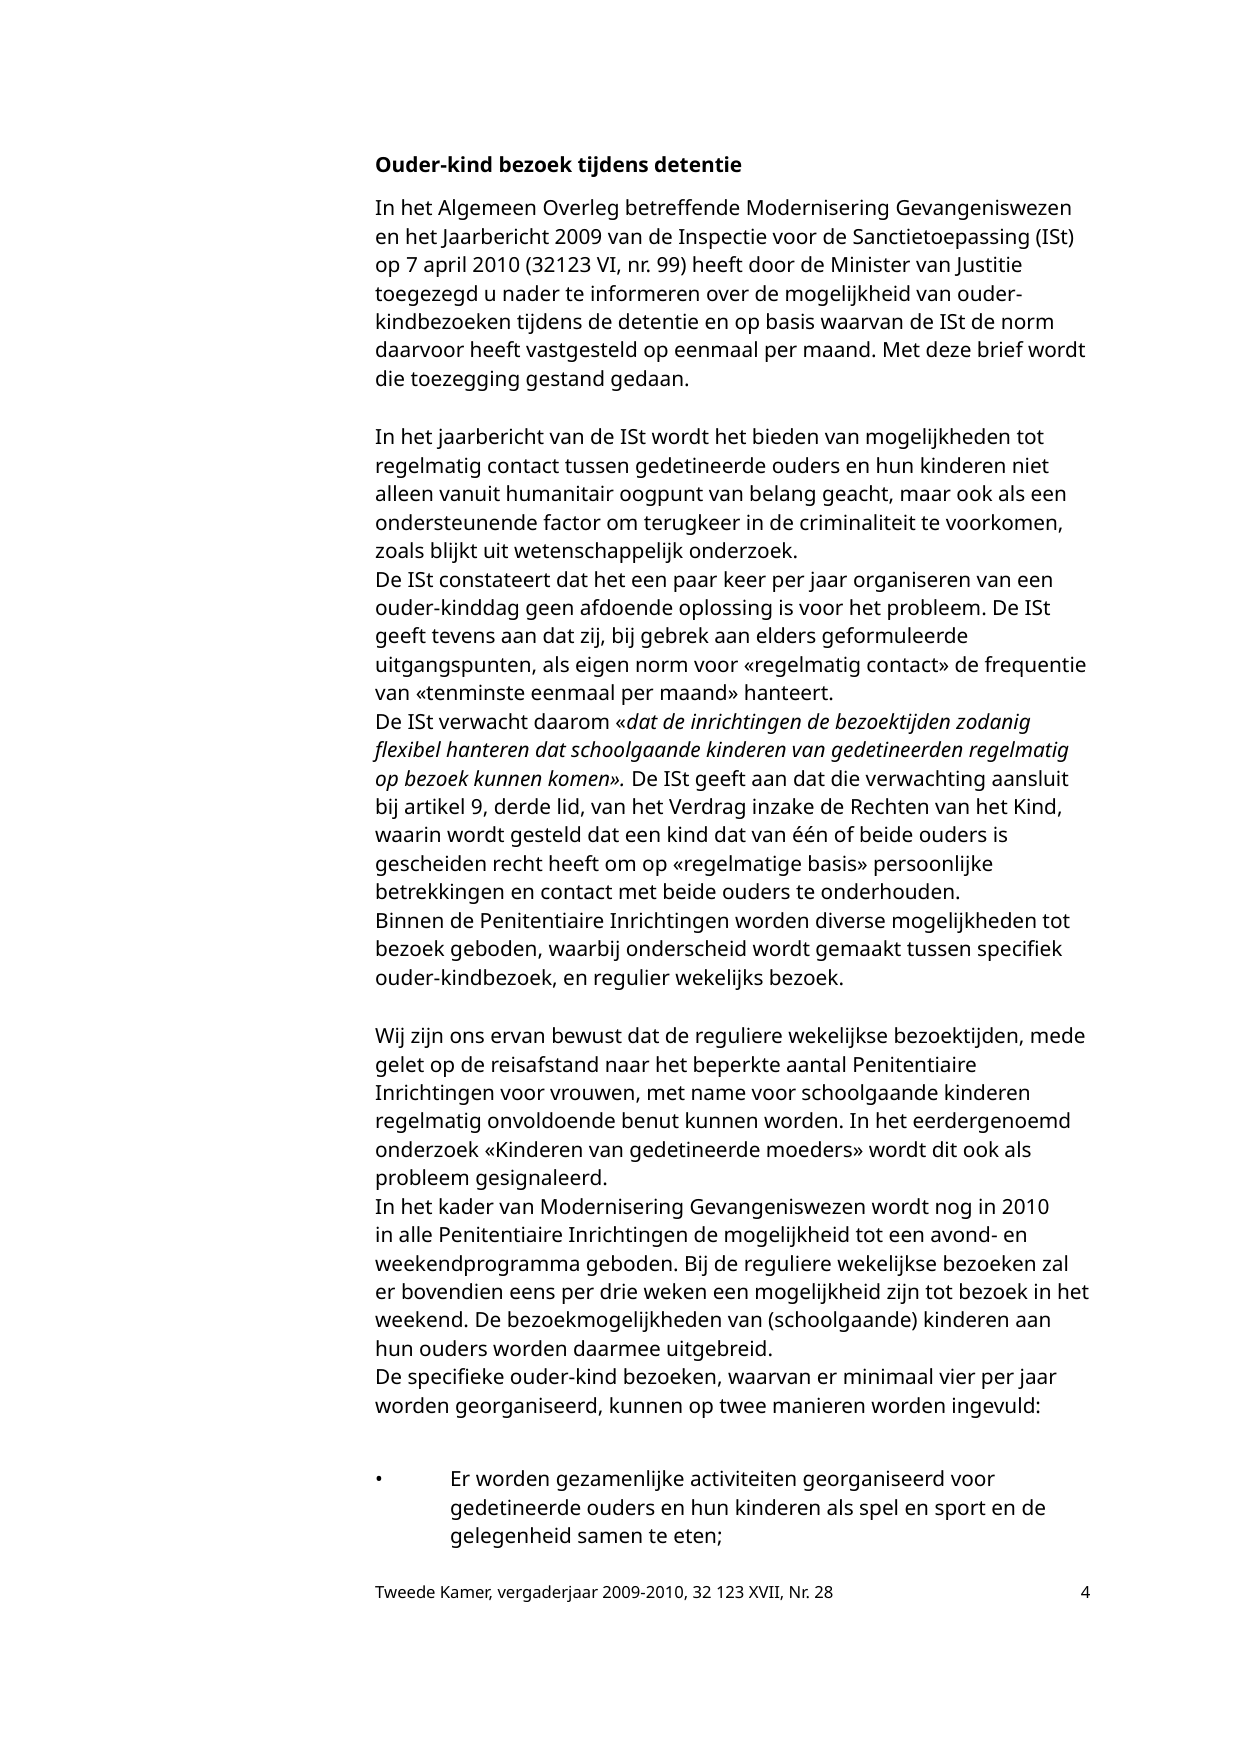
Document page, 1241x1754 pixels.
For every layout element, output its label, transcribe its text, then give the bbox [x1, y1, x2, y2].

text Wij zijn ons ervan bewust dat de reguliere wekelijkse bezoektijden, mede gelet op de reisafstand naar het beperkte aantal Penitentiaire Inrichtingen voor vrouwen, met name voor schoolgaande kinderen regelmatig onvoldoende benut kunnen worden. In het eerdergenoemd onderzoek «Kinderen van gedetineerde moeders» wordt dit ook als probleem gesignaleerd. [375, 1021, 1090, 1192]
text Ouder-kind bezoek tijdens detentie [375, 150, 1090, 178]
text In het Algemeen Overleg betreffende Modernisering Gevangeniswezen en het Jaarbericht 2009 van de Inspectie voor de Sanctietoepassing (ISt) op 7 april 2010 (32123 VI, nr. 99) heeft door de Minister van Justitie toegezegd u nader te informeren over de mogelijkheid van ouder-kindbezoeken tijdens de detentie en op basis waarvan de ISt de norm daarvoor heeft vastgesteld op eenmaal per maand. Met deze brief wordt die toezegging gestand gedaan. [375, 193, 1090, 392]
text De ISt verwacht daarom «dat de inrichtingen de bezoektijden zodanig flexibel hanteren dat schoolgaande kinderen van gedetineerden regelmatig op bezoek kunnen komen». De ISt geeft aan dat die verwachting aansluit bij artikel 9, derde lid, van het Verdrag inzake de Rechten van het Kind, waarin wordt gesteld dat een kind dat van één of beide ouders is gescheiden recht heeft om op «regelmatige basis» persoonlijke betrekkingen en contact met beide ouders te onderhouden. [375, 707, 1090, 906]
list Er worden gezamenlijke activiteiten georganiseerd voor gedetineerde ouders en hun kinderen als spel en sport en de gelegenheid samen te eten; [375, 1464, 1090, 1550]
text De specifieke ouder-kind bezoeken, waarvan er minimaal vier per jaar worden georganiseerd, kunnen op twee manieren worden ingevuld: [375, 1362, 1090, 1419]
text De ISt constateert dat het een paar keer per jaar organiseren van een ouder-kinddag geen afdoende oplossing is voor het probleem. De ISt geeft tevens aan dat zij, bij gebrek aan elders geformuleerde uitgangspunten, als eigen norm voor «regelmatig contact» de frequentie van «tenminste eenmaal per maand» hanteert. [375, 565, 1090, 707]
text Binnen de Penitentiaire Inrichtingen worden diverse mogelijkheden tot bezoek geboden, waarbij onderscheid wordt gemaakt tussen specifiek ouder-kindbezoek, en regulier wekelijks bezoek. [375, 906, 1090, 991]
text in alle Penitentiaire Inrichtingen de mogelijkheid tot een avond- en weekendprogramma geboden. Bij de reguliere wekelijkse bezoeken zal er bovendien eens per drie weken een mogelijkheid zijn tot bezoek in het weekend. De bezoekmogelijkheden van (schoolgaande) kinderen aan hun ouders worden daarmee uitgebreid. [375, 1220, 1090, 1362]
text In het kader van Modernisering Gevangeniswezen wordt nog in 2010 [375, 1192, 1090, 1220]
text In het jaarbericht van de ISt wordt het bieden van mogelijkheden tot regelmatig contact tussen gedetineerde ouders en hun kinderen niet alleen vanuit humanitair oogpunt van belang geacht, maar ook als een ondersteunende factor om terugkeer in de criminaliteit te voorkomen, zoals blijkt uit wetenschappelijk onderzoek. [375, 422, 1090, 565]
